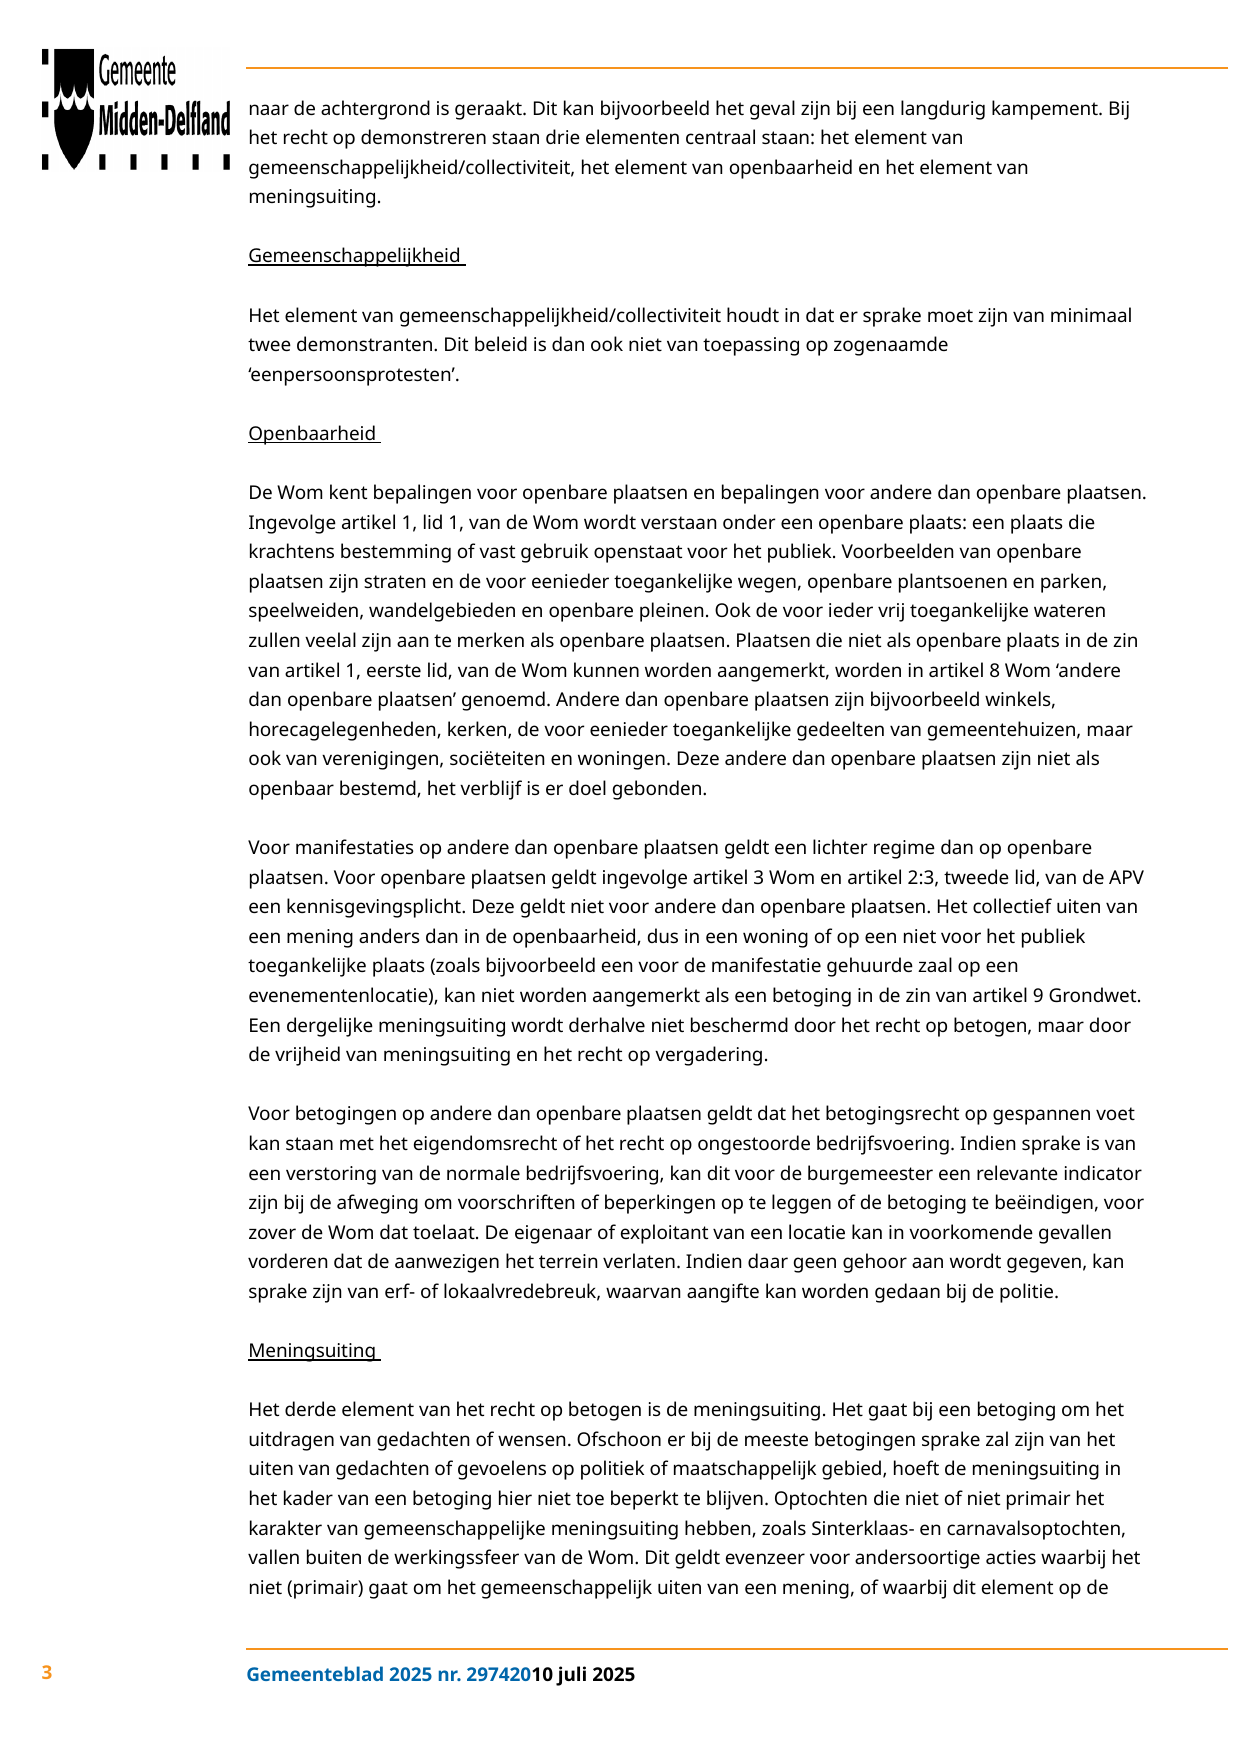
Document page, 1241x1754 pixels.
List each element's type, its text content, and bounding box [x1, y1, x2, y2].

text Voor betogingen op andere dan openbare plaatsen geldt dat het betogingsrecht op gespannen voet kan staan met het eigendomsrecht of het recht op ongestoorde bedrijfsvoering. Indien sprake is van een verstoring van de normale bedrijfsvoering, kan dit voor de burgemeester een relevante indicator zijn bij de afweging om voorschriften of beperkingen op te leggen of de betoging te beëindigen, voor zover de Wom dat toelaat. De eigenaar of exploitant van een locatie kan in voorkomende gevallen vorderen dat de aanwezigen het terrein verlaten. Indien daar geen gehoor aan wordt gegeven, kan sprake zijn van erf- of lokaalvredebreuk, waarvan aangifte kan worden gedaan bij de politie. [248, 1101, 1152, 1304]
text Het derde element van het recht op betogen is de meningsuiting. Het gaat bij een betoging om het uitdragen van gedachten of wensen. Ofschoon er bij de meeste betogingen sprake zal zijn van het uiten van gedachten of gevoelens op politiek of maatschappelijk gebied, hoeft de meningsuiting in het kader van een betoging hier niet toe beperkt te blijven. Optochten die niet of niet primair het karakter van gemeenschappelijke meningsuiting hebben, zoals Sinterklaas- en carnavalsoptochten, vallen buiten de werkingssfeer van de Wom. Dit geldt evenzeer voor andersoortige acties waarbij het niet (primair) gaat om het gemeenschappelijk uiten van een mening, of waarbij dit element op de [248, 1396, 1152, 1600]
text naar de achtergrond is geraakt. Dit kan bijvoorbeeld het geval zijn bij een langdurig kampement. Bij het recht op demonstreren staan drie elementen centraal staan: het element van gemeenschappelijkheid/collectiviteit, het element van openbaarheid en het element van meningsuiting. [248, 95, 1152, 209]
text Voor manifestaties op andere dan openbare plaatsen geldt een lichter regime dan op openbare plaatsen. Voor openbare plaatsen geldt ingevolge artikel 3 Wom en artikel 2:3, tweede lid, van de APV een kennisgevingsplicht. Deze geldt niet voor andere dan openbare plaatsen. Het collectief uiten van een mening anders dan in de openbaarheid, dus in een woning of op een niet voor het publiek toegankelijke plaats (zoals bijvoorbeeld een voor de manifestatie gehuurde zaal op een evenementenlocatie), kan niet worden aangemerkt als een betoging in de zin van artikel 9 Grondwet. Een dergelijke meningsuiting wordt derhalve niet beschermd door het recht op betogen, maar door de vrijheid van meningsuiting en het recht op vergadering. [248, 834, 1152, 1067]
text Gemeenschappelijkheid [248, 243, 1152, 268]
picture [41, 47, 231, 172]
text Meningsuiting [248, 1337, 1152, 1363]
text Openbaarheid [248, 420, 1152, 446]
text Het element van gemeenschappelijkheid/collectiviteit houdt in dat er sprake moet zijn van minimaal twee demonstranten. Dit beleid is dan ook niet van toepassing op zogenaamde ‘eenpersoonsprotesten’. [248, 302, 1152, 387]
text De Wom kent bepalingen voor openbare plaatsen en bepalingen voor andere dan openbare plaatsen. Ingevolge artikel 1, lid 1, van de Wom wordt verstaan onder een openbare plaats: een plaats die krachtens bestemming of vast gebruik openstaat voor het publiek. Voorbeelden van openbare plaatsen zijn straten en de voor eenieder toegankelijke wegen, openbare plantsoenen en parken, speelweiden, wandelgebieden en openbare pleinen. Ook de voor ieder vrij toegankelijke wateren zullen veelal zijn aan te merken als openbare plaatsen. Plaatsen die niet als openbare plaats in de zin van artikel 1, eerste lid, van de Wom kunnen worden aangemerkt, worden in artikel 8 Wom ‘andere dan openbare plaatsen’ genoemd. Andere dan openbare plaatsen zijn bijvoorbeeld winkels, horecagelegenheden, kerken, de voor eenieder toegankelijke gedeelten van gemeentehuizen, maar ook van verenigingen, sociëteiten en woningen. Deze andere dan openbare plaatsen zijn niet als openbaar bestemd, het verblijf is er doel gebonden. [248, 479, 1152, 801]
